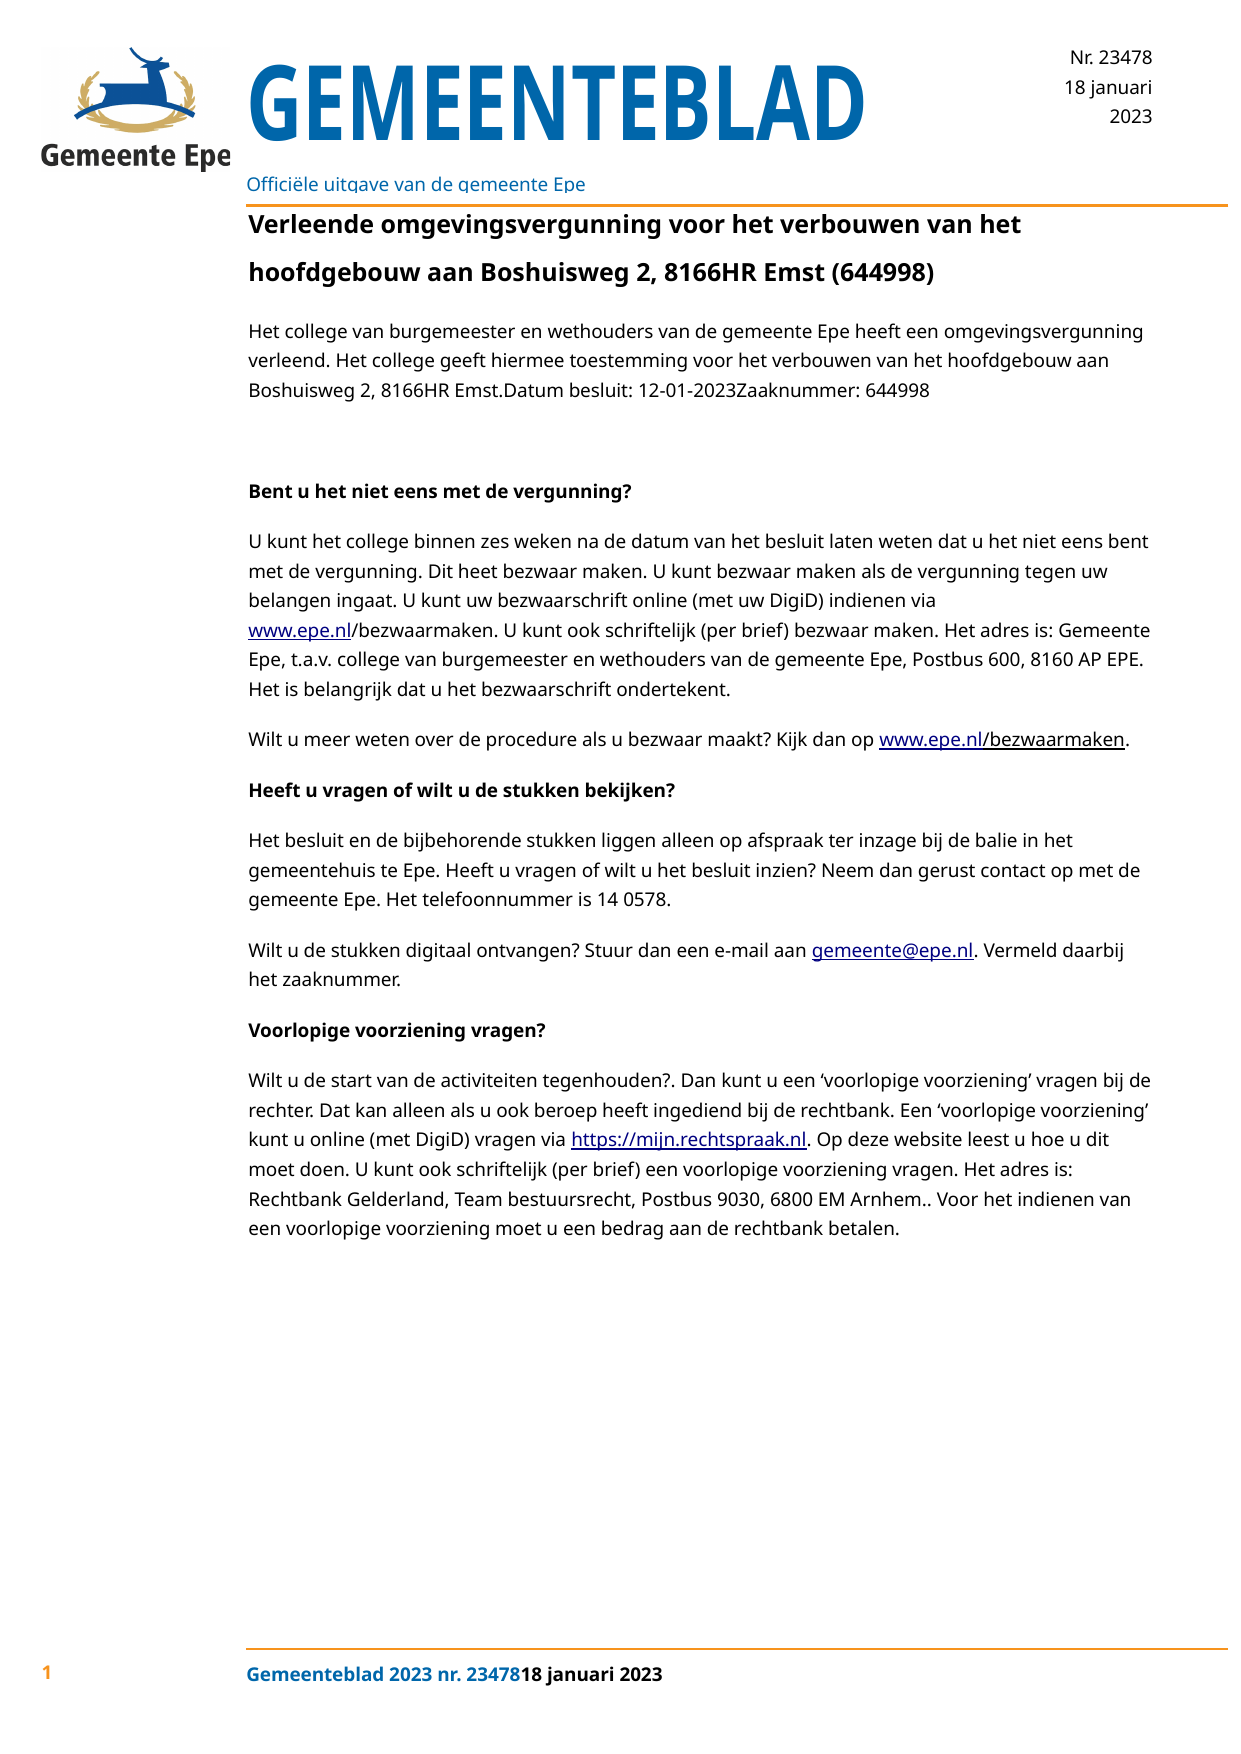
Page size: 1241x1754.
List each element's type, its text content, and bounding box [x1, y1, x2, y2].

text Heeft u vragen of wilt u de stukken bekijken? [248, 777, 1152, 803]
text Verleende omgevingsvergunning voor het verbouwen van het hoofdgebouw aan Boshuisweg 2, 8166HR Emst (644998) [248, 207, 1152, 288]
picture [41, 47, 231, 172]
text Bent u het niet eens met de vergunning? [248, 478, 1152, 504]
text Wilt u meer weten over de procedure als u bezwaar maakt? Kijk dan op www.epe.nl/bezwaarmaken. [248, 727, 1152, 752]
text Wilt u de start van de activiteiten tegenhouden?. Dan kunt u een ‘voorlopige voorziening’ vragen bij de rechter. Dat kan alleen als u ook beroep heeft ingediend bij de rechtbank. Een ‘voorlopige voorziening’ kunt u online (met DigiD) vragen via https://mijn.rechtspraak.nl. Op deze website leest u hoe u dit moet doen. U kunt ook schriftelijk (per brief) een voorlopige voorziening vragen. Het adres is: Rechtbank Gelderland, Team bestuursrecht, Postbus 9030, 6800 EM Arnhem.. Voor het indienen van een voorlopige voorziening moet u een bedrag aan de rechtbank betalen. [248, 1067, 1152, 1241]
text Voorlopige voorziening vragen? [248, 1017, 1152, 1043]
text U kunt het college binnen zes weken na de datum van het besluit laten weten dat u het niet eens bent met de vergunning. Dit heet bezwaar maken. U kunt bezwaar maken als de vergunning tegen uw belangen ingaat. U kunt uw bezwaarschrift online (met uw DigiD) indienen via www.epe.nl/bezwaarmaken. U kunt ook schriftelijk (per brief) bezwaar maken. Het adres is: Gemeente Epe, t.a.v. college van burgemeester en wethouders van de gemeente Epe, Postbus 600, 8160 AP EPE. Het is belangrijk dat u het bezwaarschrift ondertekent. [248, 528, 1152, 702]
text Het besluit en de bijbehorende stukken liggen alleen op afspraak ter inzage bij de balie in het gemeentehuis te Epe. Heeft u vragen of wilt u het besluit inzien? Neem dan gerust contact op met de gemeente Epe. Het telefoonnummer is 14 0578. [248, 827, 1152, 912]
text Het college van burgemeester en wethouders van de gemeente Epe heeft een omgevingsvergunning verleend. Het college geeft hiermee toestemming voor het verbouwen van het hoofdgebouw aan Boshuisweg 2, 8166HR Emst.Datum besluit: 12-01-2023Zaaknummer: 644998 [248, 318, 1152, 403]
text Wilt u de stukken digitaal ontvangen? Stuur dan een e-mail aan gemeente@epe.nl. Vermeld daarbij het zaaknummer. [248, 937, 1152, 992]
